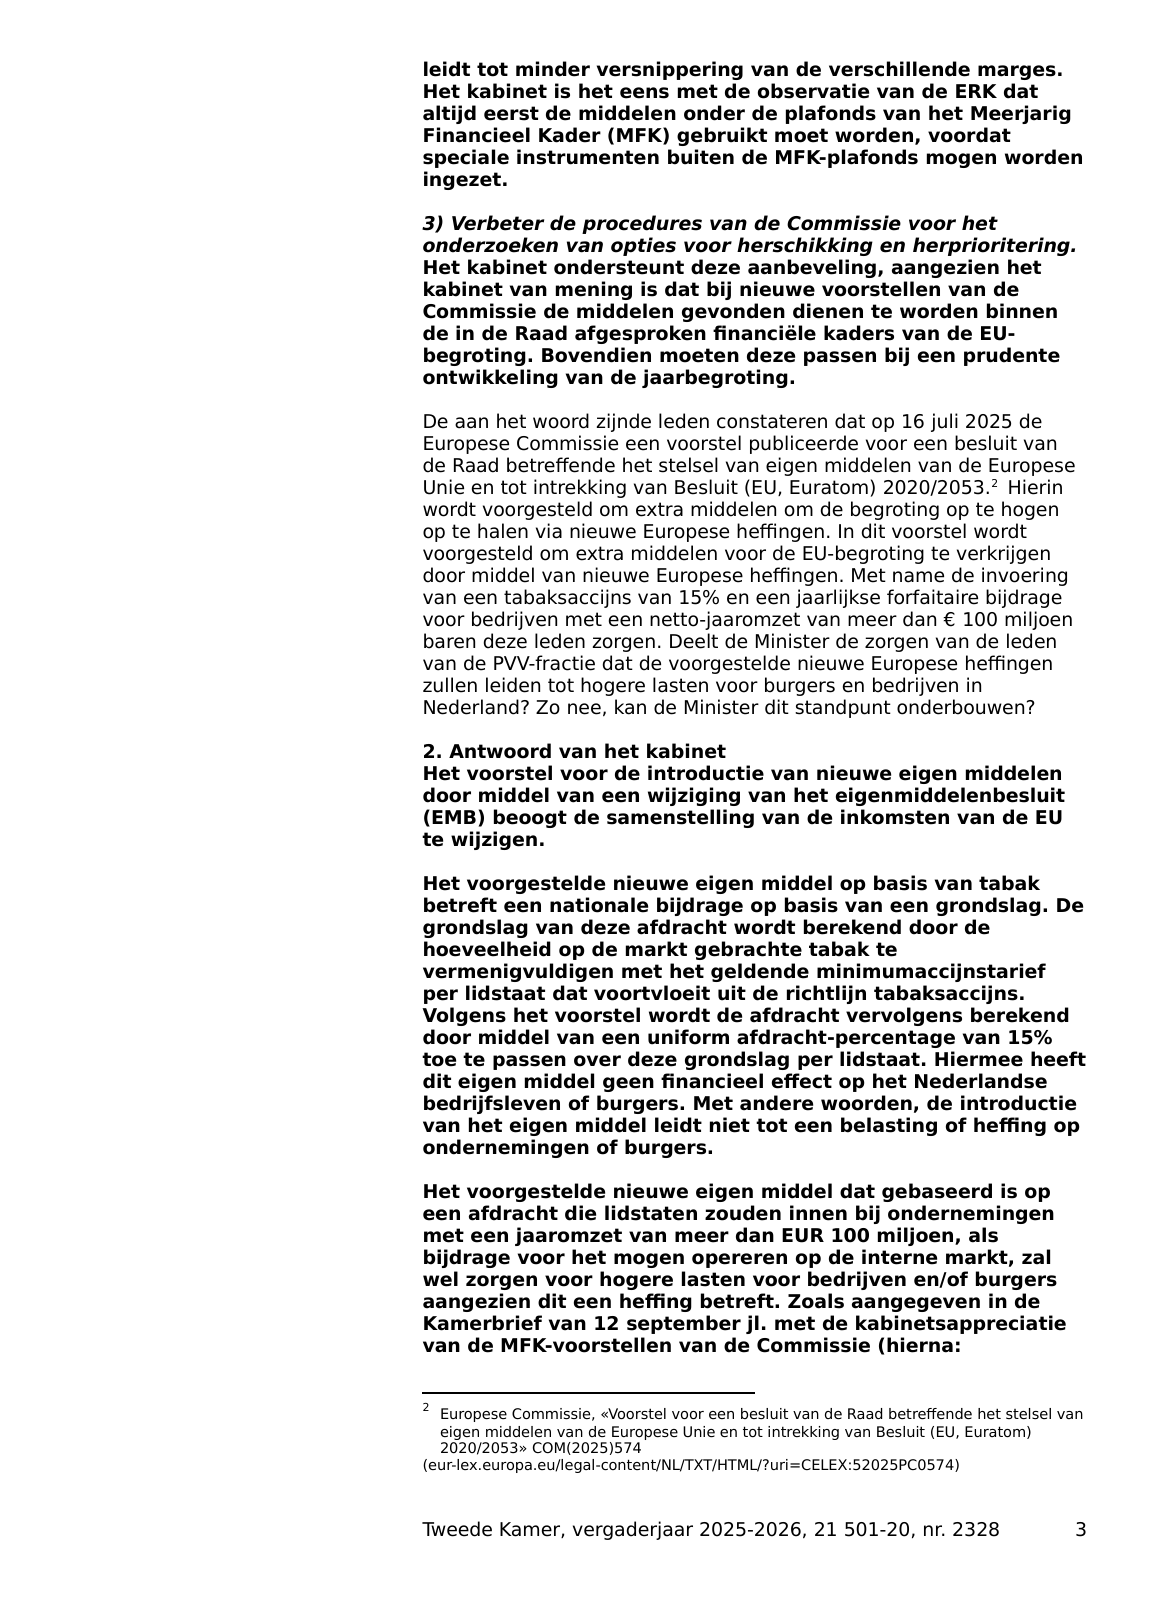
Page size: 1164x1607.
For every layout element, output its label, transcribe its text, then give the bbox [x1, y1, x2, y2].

text (eur-lex.europa.eu/legal-content/NL/TXT/HTML/?uri=CELEX:52025PC0574) [422, 1457, 1087, 1474]
text 3) Verbeter de procedures van de Commissie voor het onderzoeken van opties voor herschikking en herprioritering. [422, 213, 1087, 257]
text Het voorstel voor de introductie van nieuwe eigen middelen door middel van een wijziging van het eigenmiddelenbesluit (EMB) beoogt de samenstelling van de inkomsten van de EU te wijzigen. [422, 763, 1087, 851]
text leidt tot minder versnippering van de verschillende marges. Het kabinet is het eens met de observatie van de ERK dat altijd eerst de middelen onder de plafonds van het Meerjarig Financieel Kader (MFK) gebruikt moet worden, voordat speciale instrumenten buiten de MFK-plafonds mogen worden ingezet. [422, 59, 1087, 191]
text 2. Antwoord van het kabinet [422, 741, 1087, 763]
text De aan het woord zijnde leden constateren dat op 16 juli 2025 de Europese Commissie een voorstel publiceerde voor een besluit van de Raad betreffende het stelsel van eigen middelen van de Europese Unie en tot intrekking van Besluit (EU, Euratom) 2020/2053. Hierin wordt voorgesteld om extra middelen om de begroting op te hogen op te halen via nieuwe Europese heffingen. In dit voorstel wordt voorgesteld om extra middelen voor de EU-begroting te verkrijgen door middel van nieuwe Europese heffingen. Met name de invoering van een tabaksaccijns van 15% en een jaarlijkse forfaitaire bijdrage voor bedrijven met een netto-jaaromzet van meer dan € 100 miljoen baren deze leden zorgen. Deelt de Minister de zorgen van de leden van de PVV-fractie dat de voorgestelde nieuwe Europese heffingen zullen leiden tot hogere lasten voor burgers en bedrijven in Nederland? Zo nee, kan de Minister dit standpunt onderbouwen? [422, 411, 1087, 719]
text Het kabinet ondersteunt deze aanbeveling, aangezien het kabinet van mening is dat bij nieuwe voorstellen van de Commissie de middelen gevonden dienen te worden binnen de in de Raad afgesproken financiële kaders van de EU-begroting. Bovendien moeten deze passen bij een prudente ontwikkeling van de jaarbegroting. [422, 257, 1087, 389]
text Europese Commissie, «Voorstel voor een besluit van de Raad betreffende het stelsel van eigen middelen van de Europese Unie en tot intrekking van Besluit (EU, Euratom) 2020/2053» COM(2025)574 [422, 1402, 1087, 1457]
text Het voorgestelde nieuwe eigen middel dat gebaseerd is op een afdracht die lidstaten zouden innen bij ondernemingen met een jaaromzet van meer dan EUR 100 miljoen, als bijdrage voor het mogen opereren op de interne markt, zal wel zorgen voor hogere lasten voor bedrijven en/of burgers aangezien dit een heffing betreft. Zoals aangegeven in de Kamerbrief van 12 september jl. met de kabinetsappreciatie van de MFK-voorstellen van de Commissie (hierna: [422, 1181, 1087, 1357]
text Het voorgestelde nieuwe eigen middel op basis van tabak betreft een nationale bijdrage op basis van een grondslag. De grondslag van deze afdracht wordt berekend door de hoeveelheid op de markt gebrachte tabak te vermenigvuldigen met het geldende minimumaccijnstarief per lidstaat dat voortvloeit uit de richtlijn tabaksaccijns. Volgens het voorstel wordt de afdracht vervolgens berekend door middel van een uniform afdracht-percentage van 15% toe te passen over deze grondslag per lidstaat. Hiermee heeft dit eigen middel geen financieel effect op het Nederlandse bedrijfsleven of burgers. Met andere woorden, de introductie van het eigen middel leidt niet tot een belasting of heffing op ondernemingen of burgers. [422, 873, 1087, 1159]
